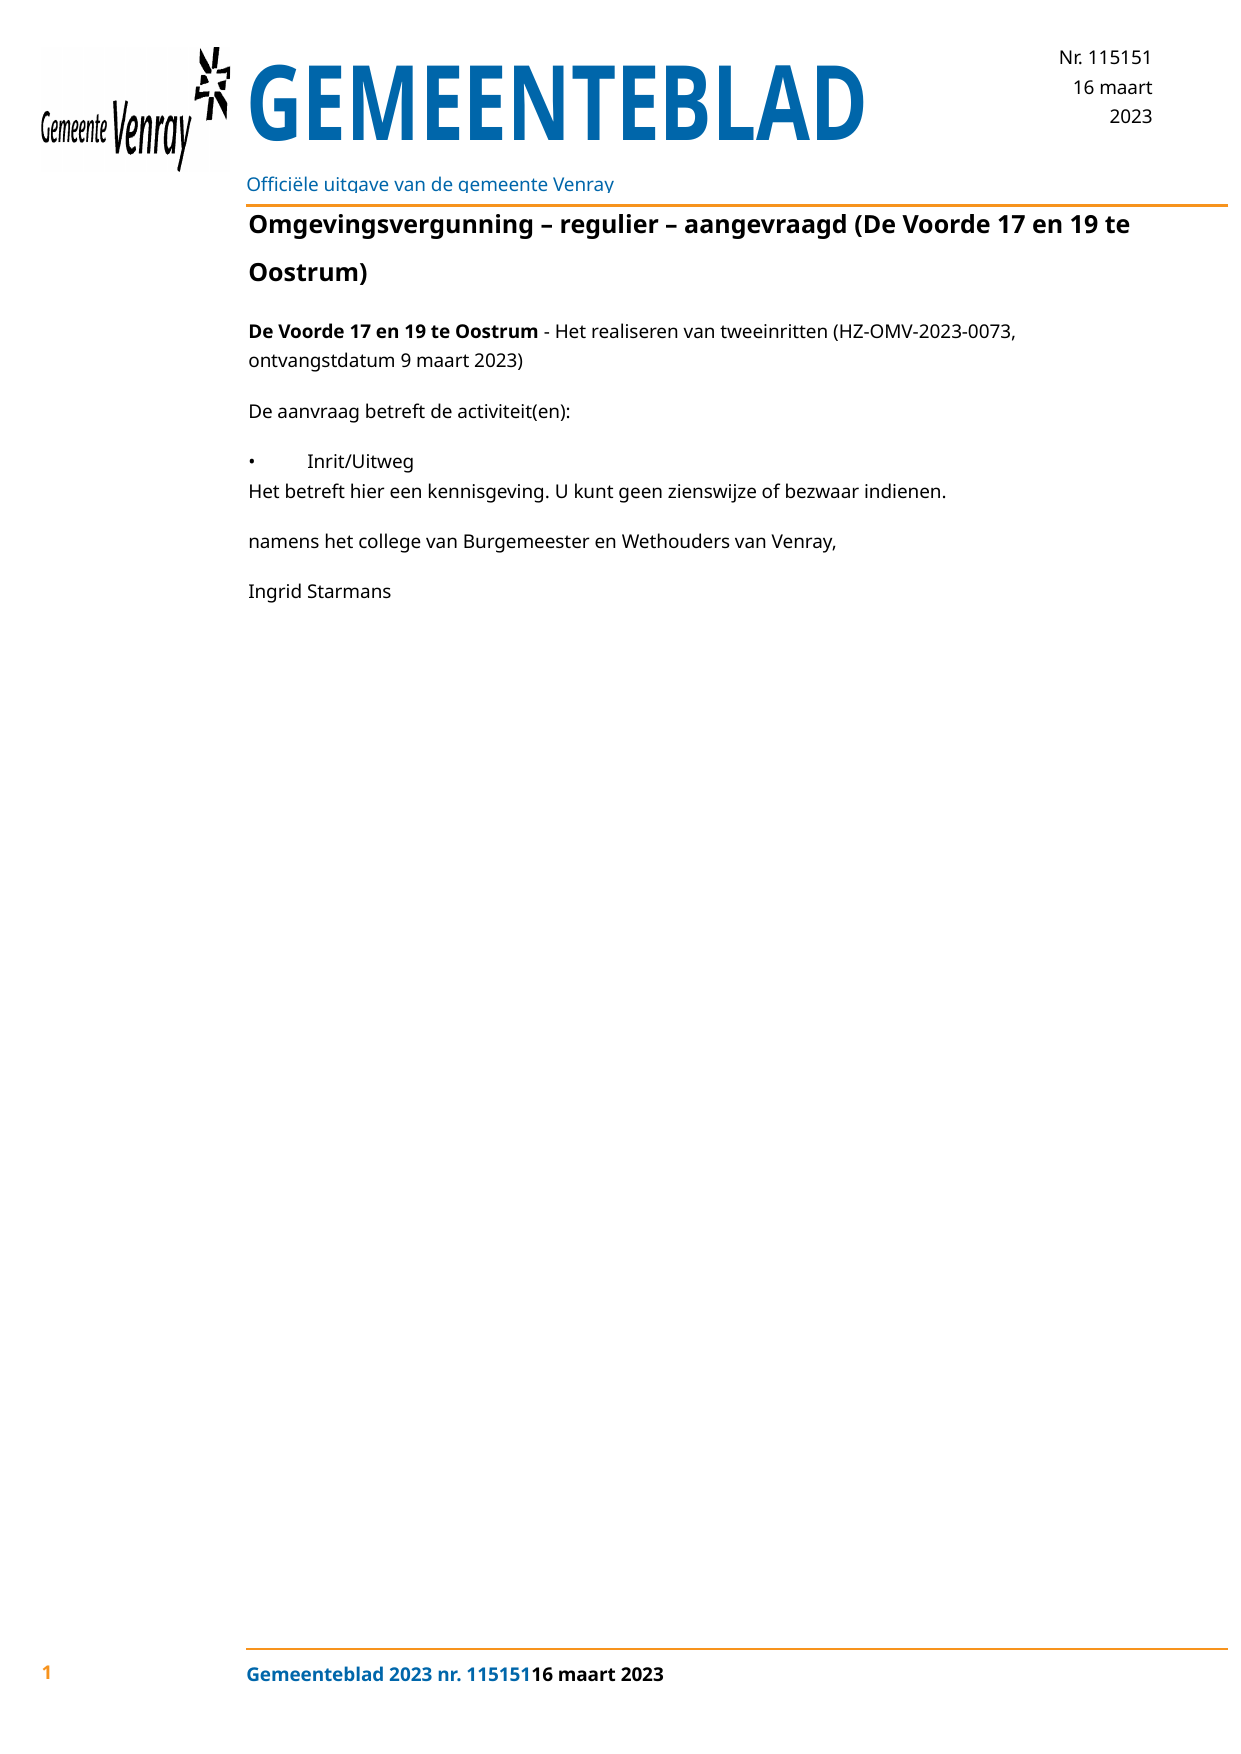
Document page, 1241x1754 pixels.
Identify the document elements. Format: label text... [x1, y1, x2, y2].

text Omgevingsvergunning – regulier – aangevraagd (De Voorde 17 en 19 te Oostrum) [248, 207, 1152, 288]
text namens het college van Burgemeester en Wethouders van Venray, [248, 528, 1152, 554]
text De aanvraag betreft de activiteit(en): [248, 398, 1152, 424]
text Het betreft hier een kennisgeving. U kunt geen zienswijze of bezwaar indienen. [248, 478, 1152, 504]
list Inrit/Uitweg [248, 448, 1152, 474]
picture [41, 47, 231, 172]
text Ingrid Starmans [248, 579, 1152, 604]
text De Voorde 17 en 19 te Oostrum - Het realiseren van tweeinritten (HZ-OMV-2023-0073, ontvangstdatum 9 maart 2023) [248, 318, 1152, 373]
